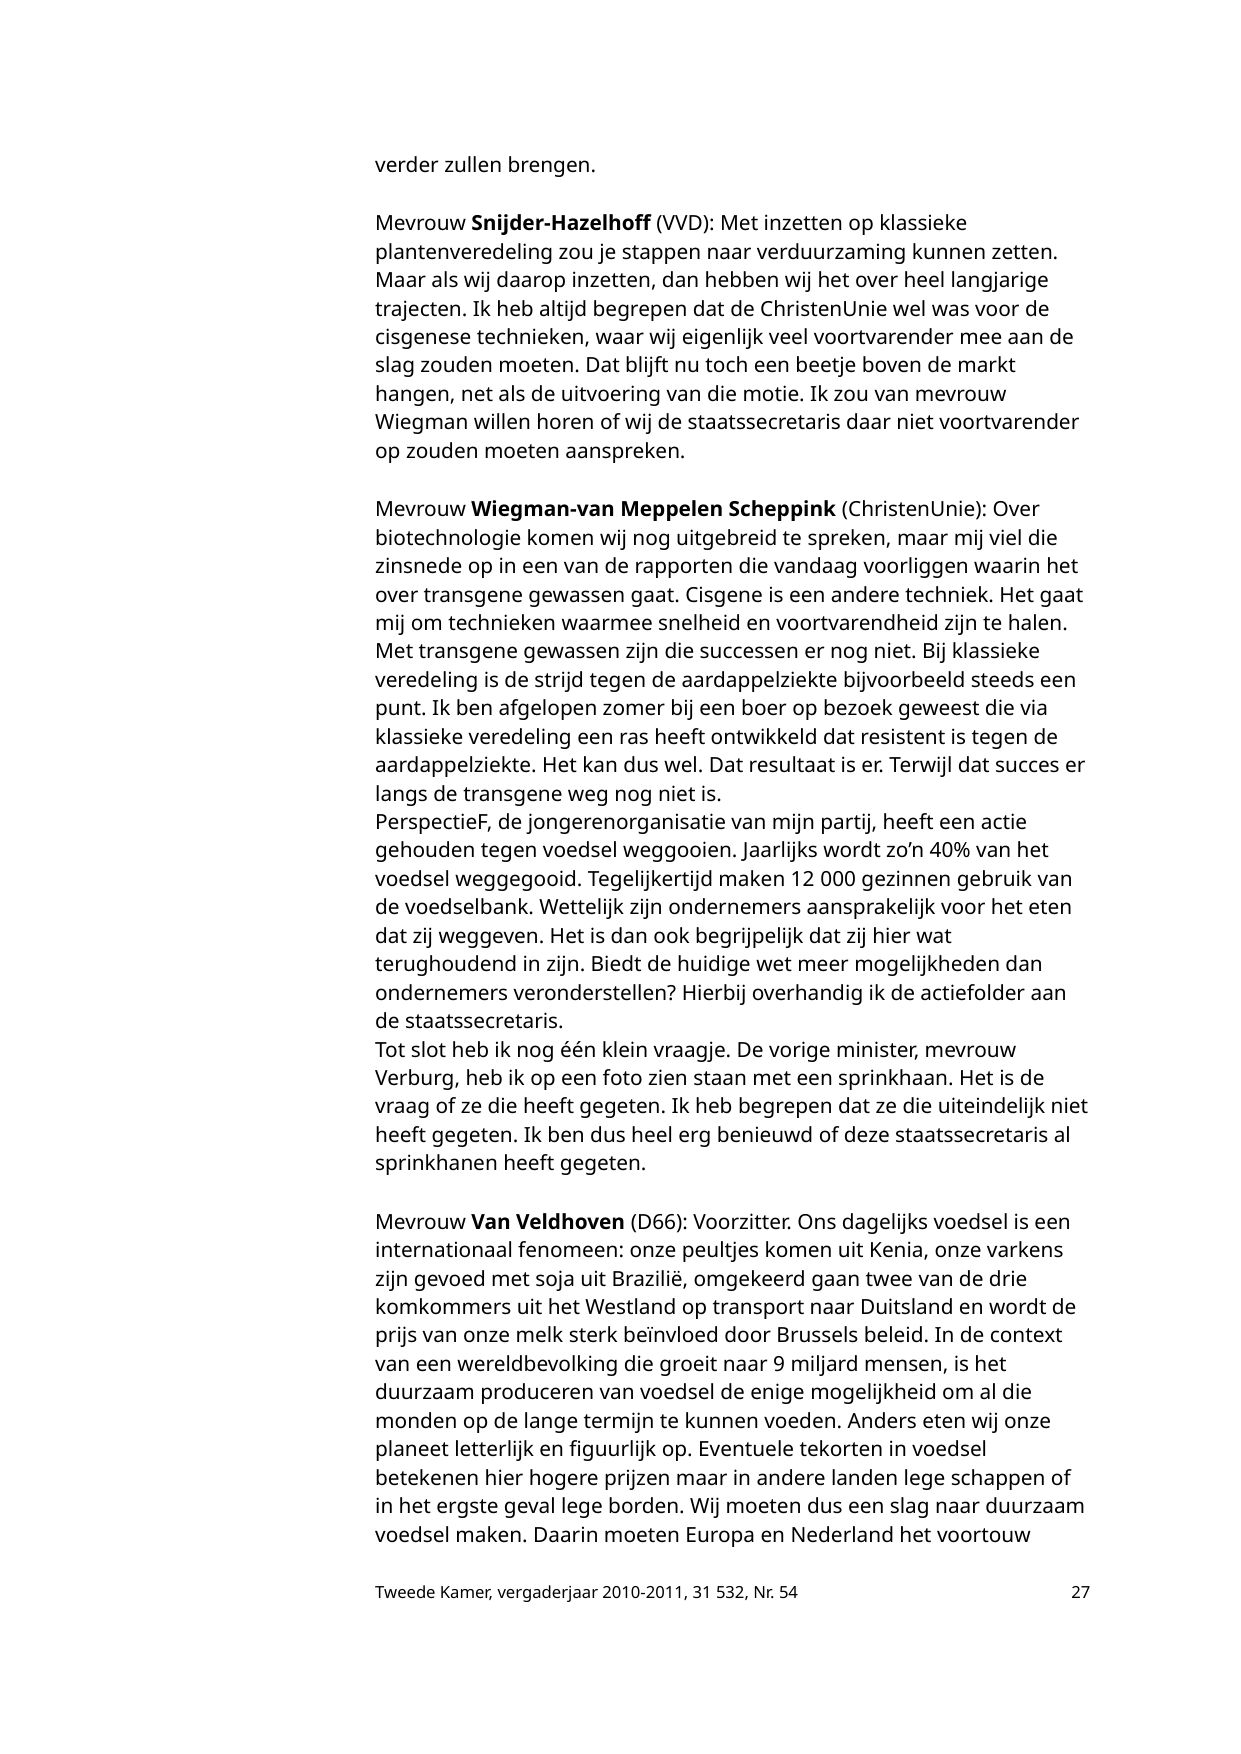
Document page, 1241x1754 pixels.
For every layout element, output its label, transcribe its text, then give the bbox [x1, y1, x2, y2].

text verder zullen brengen. [375, 150, 1090, 178]
text Mevrouw Wiegman-van Meppelen Scheppink (ChristenUnie): Over biotechnologie komen wij nog uitgebreid te spreken, maar mij viel die zinsnede op in een van de rapporten die vandaag voorliggen waarin het over transgene gewassen gaat. Cisgene is een andere techniek. Het gaat mij om technieken waarmee snelheid en voortvarendheid zijn te halen. Met transgene gewassen zijn die successen er nog niet. Bij klassieke veredeling is de strijd tegen de aardappelziekte bijvoorbeeld steeds een punt. Ik ben afgelopen zomer bij een boer op bezoek geweest die via klassieke veredeling een ras heeft ontwikkeld dat resistent is tegen de aardappelziekte. Het kan dus wel. Dat resultaat is er. Terwijl dat succes er langs de transgene weg nog niet is. [375, 494, 1090, 807]
text PerspectieF, de jongerenorganisatie van mijn partij, heeft een actie gehouden tegen voedsel weggooien. Jaarlijks wordt zo’n 40% van het voedsel weggegooid. Tegelijkertijd maken 12 000 gezinnen gebruik van de voedselbank. Wettelijk zijn ondernemers aansprakelijk voor het eten dat zij weggeven. Het is dan ook begrijpelijk dat zij hier wat terughoudend in zijn. Biedt de huidige wet meer mogelijkheden dan ondernemers veronderstellen? Hierbij overhandig ik de actiefolder aan de staatssecretaris. [375, 807, 1090, 1035]
text Mevrouw Van Veldhoven (D66): Voorzitter. Ons dagelijks voedsel is een internationaal fenomeen: onze peultjes komen uit Kenia, onze varkens zijn gevoed met soja uit Brazilië, omgekeerd gaan twee van de drie komkommers uit het Westland op transport naar Duitsland en wordt de prijs van onze melk sterk beïnvloed door Brussels beleid. In de context van een wereldbevolking die groeit naar 9 miljard mensen, is het duurzaam produceren van voedsel de enige mogelijkheid om al die monden op de lange termijn te kunnen voeden. Anders eten wij onze planeet letterlijk en figuurlijk op. Eventuele tekorten in voedsel betekenen hier hogere prijzen maar in andere landen lege schappen of in het ergste geval lege borden. Wij moeten dus een slag naar duurzaam voedsel maken. Daarin moeten Europa en Nederland het voortouw [375, 1207, 1090, 1548]
text Mevrouw Snijder-Hazelhoff (VVD): Met inzetten op klassieke plantenveredeling zou je stappen naar verduurzaming kunnen zetten. Maar als wij daarop inzetten, dan hebben wij het over heel langjarige trajecten. Ik heb altijd begrepen dat de ChristenUnie wel was voor de cisgenese technieken, waar wij eigenlijk veel voortvarender mee aan de slag zouden moeten. Dat blijft nu toch een beetje boven de markt hangen, net als de uitvoering van die motie. Ik zou van mevrouw Wiegman willen horen of wij de staatssecretaris daar niet voortvarender op zouden moeten aanspreken. [375, 208, 1090, 464]
text Tot slot heb ik nog één klein vraagje. De vorige minister, mevrouw Verburg, heb ik op een foto zien staan met een sprinkhaan. Het is de vraag of ze die heeft gegeten. Ik heb begrepen dat ze die uiteindelijk niet heeft gegeten. Ik ben dus heel erg benieuwd of deze staatssecretaris al sprinkhanen heeft gegeten. [375, 1035, 1090, 1177]
